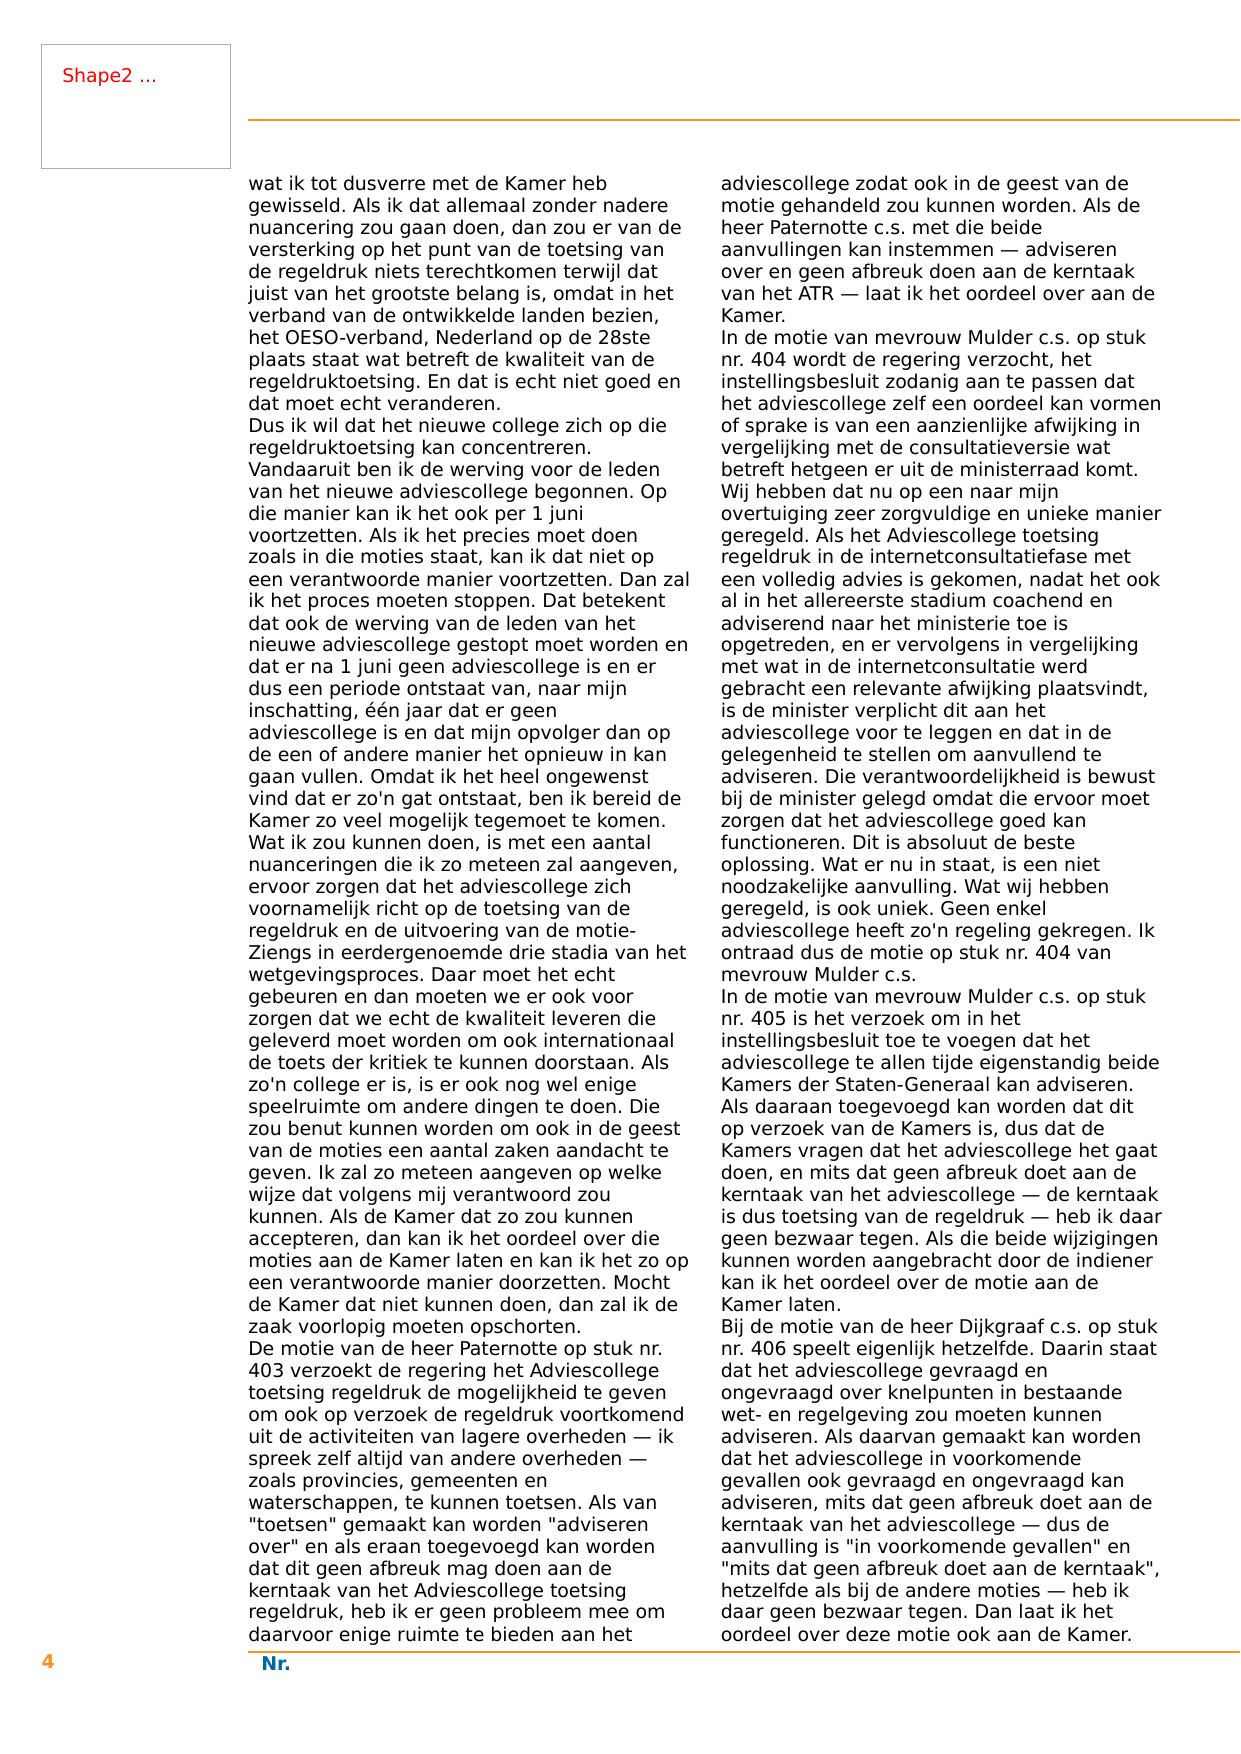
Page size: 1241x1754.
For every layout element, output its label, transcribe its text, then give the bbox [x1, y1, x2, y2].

text In de motie van mevrouw Mulder c.s. op stuk nr. 405 is het verzoek om in het instellingsbesluit toe te voegen dat het adviescollege te allen tijde eigenstandig beide Kamers der Staten-Generaal kan adviseren. Als daaraan toegevoegd kan worden dat dit op verzoek van de Kamers is, dus dat de Kamers vragen dat het adviescollege het gaat doen, en mits dat geen afbreuk doet aan de kerntaak van het adviescollege — de kerntaak is dus toetsing van de regeldruk — heb ik daar geen bezwaar tegen. Als die beide wijzigingen kunnen worden aangebracht door de indiener kan ik het oordeel over de motie aan de Kamer laten. [721, 986, 1163, 1316]
text In de motie van mevrouw Mulder c.s. op stuk nr. 404 wordt de regering verzocht, het instellingsbesluit zodanig aan te passen dat het adviescollege zelf een oordeel kan vormen of sprake is van een aanzienlijke afwijking in vergelijking met de consultatieversie wat betreft hetgeen er uit de ministerraad komt. Wij hebben dat nu op een naar mijn overtuiging zeer zorgvuldige en unieke manier geregeld. Als het Adviescollege toetsing regeldruk in de internetconsultatiefase met een volledig advies is gekomen, nadat het ook al in het allereerste stadium coachend en adviserend naar het ministerie toe is opgetreden, en er vervolgens in vergelijking met wat in de internetconsultatie werd gebracht een relevante afwijking plaatsvindt, is de minister verplicht dit aan het adviescollege voor te leggen en dat in de gelegenheid te stellen om aanvullend te adviseren. Die verantwoordelijkheid is bewust bij de minister gelegd omdat die ervoor moet zorgen dat het adviescollege goed kan functioneren. Dit is absoluut de beste oplossing. Wat er nu in staat, is een niet noodzakelijke aanvulling. Wat wij hebben geregeld, is ook uniek. Geen enkel adviescollege heeft zo'n regeling gekregen. Ik ontraad dus de motie op stuk nr. 404 van mevrouw Mulder c.s. [721, 327, 1163, 986]
text Bij de motie van de heer Dijkgraaf c.s. op stuk nr. 406 speelt eigenlijk hetzelfde. Daarin staat dat het adviescollege gevraagd en ongevraagd over knelpunten in bestaande wet- en regelgeving zou moeten kunnen adviseren. Als daarvan gemaakt kan worden dat het adviescollege in voorkomende gevallen ook gevraagd en ongevraagd kan adviseren, mits dat geen afbreuk doet aan de kerntaak van het adviescollege — dus de aanvulling is "in voorkomende gevallen" en "mits dat geen afbreuk doet aan de kerntaak", hetzelfde als bij de andere moties — heb ik daar geen bezwaar tegen. Dan laat ik het oordeel over deze motie ook aan de Kamer. [721, 1316, 1163, 1645]
text wat ik tot dusverre met de Kamer heb gewisseld. Als ik dat allemaal zonder nadere nuancering zou gaan doen, dan zou er van de versterking op het punt van de toetsing van de regeldruk niets terechtkomen terwijl dat juist van het grootste belang is, omdat in het verband van de ontwikkelde landen bezien, het OESO-verband, Nederland op de 28ste plaats staat wat betreft de kwaliteit van de regeldruktoetsing. En dat is echt niet goed en dat moet echt veranderen. [248, 173, 691, 414]
text adviescollege zodat ook in de geest van de motie gehandeld zou kunnen worden. Als de heer Paternotte c.s. met die beide aanvullingen kan instemmen — adviseren over en geen afbreuk doen aan de kerntaak van het ATR — laat ik het oordeel over aan de Kamer. [721, 173, 1163, 327]
text De motie van de heer Paternotte op stuk nr. 403 verzoekt de regering het Adviescollege toetsing regeldruk de mogelijkheid te geven om ook op verzoek de regeldruk voortkomend uit de activiteiten van lagere overheden — ik spreek zelf altijd van andere overheden — zoals provincies, gemeenten en waterschappen, te kunnen toetsen. Als van "toetsen" gemaakt kan worden "adviseren over" en als eraan toegevoegd kan worden dat dit geen afbreuk mag doen aan de kerntaak van het Adviescollege toetsing regeldruk, heb ik er geen probleem mee om daarvoor enige ruimte te bieden aan het [248, 1338, 691, 1645]
text Dus ik wil dat het nieuwe college zich op die regeldruktoetsing kan concentreren. Vandaaruit ben ik de werving voor de leden van het nieuwe adviescollege begonnen. Op die manier kan ik het ook per 1 juni voortzetten. Als ik het precies moet doen zoals in die moties staat, kan ik dat niet op een verantwoorde manier voortzetten. Dan zal ik het proces moeten stoppen. Dat betekent dat ook de werving van de leden van het nieuwe adviescollege gestopt moet worden en dat er na 1 juni geen adviescollege is en er dus een periode ontstaat van, naar mijn inschatting, één jaar dat er geen adviescollege is en dat mijn opvolger dan op de een of andere manier het opnieuw in kan gaan vullen. Omdat ik het heel ongewenst vind dat er zo'n gat ontstaat, ben ik bereid de Kamer zo veel mogelijk tegemoet te komen. Wat ik zou kunnen doen, is met een aantal nuanceringen die ik zo meteen zal aangeven, ervoor zorgen dat het adviescollege zich voornamelijk richt op de toetsing van de regeldruk en de uitvoering van de motie-Ziengs in eerdergenoemde drie stadia van het wetgevingsproces. Daar moet het echt gebeuren en dan moeten we er ook voor zorgen dat we echt de kwaliteit leveren die geleverd moet worden om ook internationaal de toets der kritiek te kunnen doorstaan. Als zo'n college er is, is er ook nog wel enige speelruimte om andere dingen te doen. Die zou benut kunnen worden om ook in de geest van de moties een aantal zaken aandacht te geven. Ik zal zo meteen aangeven op welke wijze dat volgens mij verantwoord zou kunnen. Als de Kamer dat zo zou kunnen accepteren, dan kan ik het oordeel over die moties aan de Kamer laten en kan ik het zo op een verantwoorde manier doorzetten. Mocht de Kamer dat niet kunnen doen, dan zal ik de zaak voorlopig moeten opschorten. [248, 414, 691, 1338]
